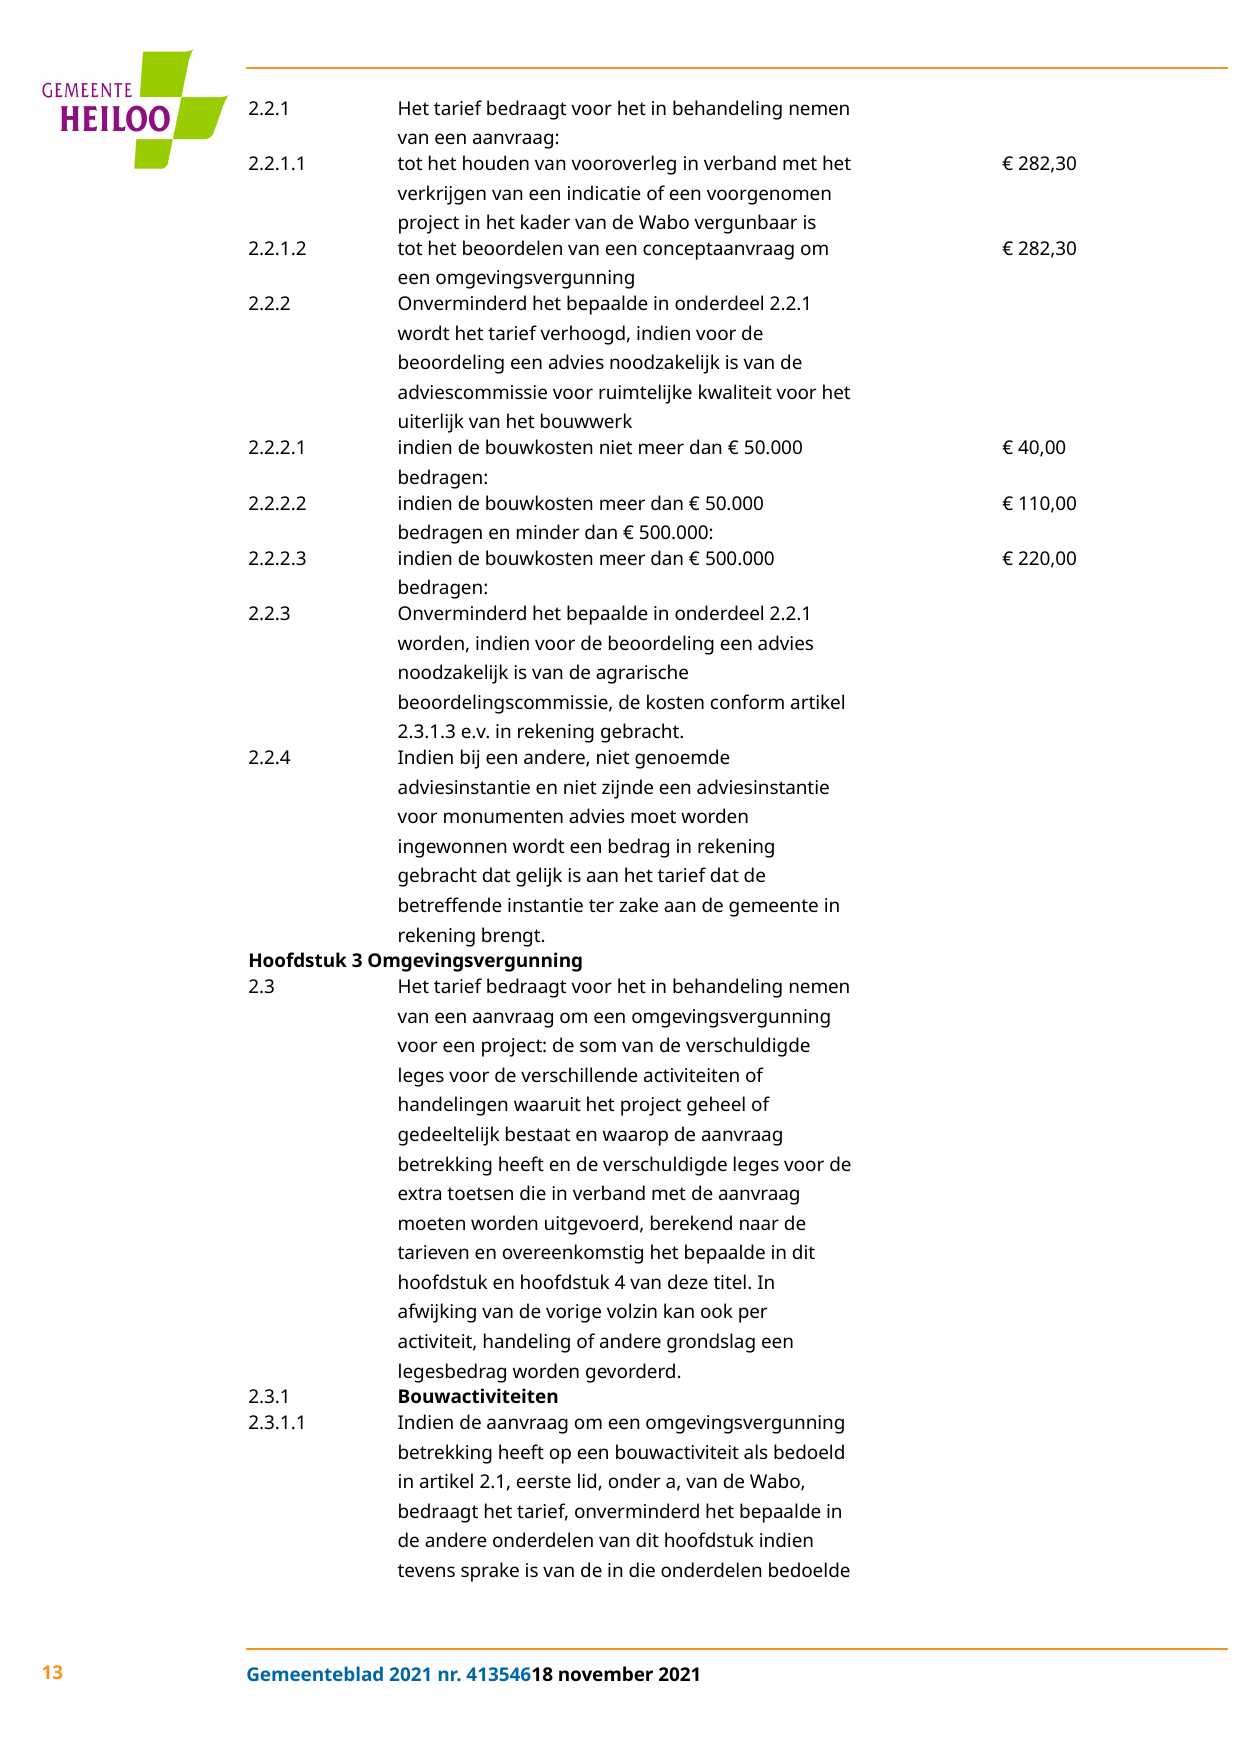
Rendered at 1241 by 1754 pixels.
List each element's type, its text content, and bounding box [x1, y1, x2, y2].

table_cell tot het beoordelen van een conceptaanvraag om een omgevingsvergunning [398, 235, 852, 290]
table_cell 2.2.2.1 [248, 434, 397, 490]
table_cell [853, 434, 1002, 490]
table_cell 2.2.4 [248, 744, 397, 948]
table_cell [853, 490, 1002, 545]
table_cell Bouwactiviteiten [398, 1384, 852, 1409]
table_cell Hoofdstuk 3 Omgevingsvergunning [248, 948, 852, 973]
table_cell 2.2.2 [248, 290, 397, 434]
table_cell [853, 600, 1002, 744]
table_cell 2.2.2.3 [248, 545, 397, 600]
table_cell [853, 1384, 1002, 1409]
table_cell [853, 235, 1002, 290]
table_cell [853, 948, 1002, 973]
table_cell [853, 1409, 1002, 1583]
table_cell Indien bij een andere, niet genoemde adviesinstantie en niet zijnde een adviesinstantie voor monumenten advies moet worden ingewonnen wordt een bedrag in rekening gebracht dat gelijk is aan het tarief dat de betreffende instantie ter zake aan de gemeente in rekening brengt. [398, 744, 852, 948]
table_cell Het tarief bedraagt voor het in behandeling nemen van een aanvraag: [398, 95, 852, 150]
table_cell 2.3.1.1 [248, 1409, 397, 1583]
table_cell [1002, 600, 1152, 744]
table_cell [853, 290, 1002, 434]
table_cell € 40,00 [1002, 434, 1152, 490]
table_cell [853, 150, 1002, 235]
table_cell indien de bouwkosten meer dan € 500.000 bedragen: [398, 545, 852, 600]
table_cell [853, 973, 1002, 1384]
table_cell indien de bouwkosten meer dan € 50.000 bedragen en minder dan € 500.000: [398, 490, 852, 545]
table_cell [1002, 744, 1152, 948]
table_cell [1002, 948, 1152, 973]
table_cell € 220,00 [1002, 545, 1152, 600]
table_cell [1002, 1384, 1152, 1409]
table_cell Onverminderd het bepaalde in onderdeel 2.2.1 worden, indien voor de beoordeling een advies noodzakelijk is van de agrarische beoordelingscommissie, de kosten conform artikel 2.3.1.3 e.v. in rekening gebracht. [398, 600, 852, 744]
table_cell € 282,30 [1002, 150, 1152, 235]
table_cell 2.3 [248, 973, 397, 1384]
table_cell 2.2.1 [248, 95, 397, 150]
table_cell [853, 545, 1002, 600]
table_cell [1002, 973, 1152, 1384]
table_cell Indien de aanvraag om een omgevingsvergunning betrekking heeft op een bouwactiviteit als bedoeld in artikel 2.1, eerste lid, onder a, van de Wabo, bedraagt het tarief, onverminderd het bepaalde in de andere onderdelen van dit hoofdstuk indien tevens sprake is van de in die onderdelen bedoelde [398, 1409, 852, 1583]
table_cell [853, 95, 1002, 150]
table_cell [1002, 1409, 1152, 1583]
table_cell € 110,00 [1002, 490, 1152, 545]
table_cell 2.3.1 [248, 1384, 397, 1409]
table_cell 2.2.1.1 [248, 150, 397, 235]
table_cell [1002, 290, 1152, 434]
table_cell 2.2.3 [248, 600, 397, 744]
table_cell [1002, 95, 1152, 150]
table_cell 2.2.1.2 [248, 235, 397, 290]
table_cell Het tarief bedraagt voor het in behandeling nemen van een aanvraag om een omgevingsvergunning voor een project: de som van de verschuldigde leges voor de verschillende activiteiten of handelingen waaruit het project geheel of gedeeltelijk bestaat en waarop de aanvraag betrekking heeft en de verschuldigde leges voor de extra toetsen die in verband met de aanvraag moeten worden uitgevoerd, berekend naar de tarieven en overeenkomstig het bepaalde in dit hoofdstuk en hoofdstuk 4 van deze titel. In afwijking van de vorige volzin kan ook per activiteit, handeling of andere grondslag een legesbedrag worden gevorderd. [398, 973, 852, 1384]
table_cell Onverminderd het bepaalde in onderdeel 2.2.1 wordt het tarief verhoogd, indien voor de beoordeling een advies noodzakelijk is van de adviescommissie voor ruimtelijke kwaliteit voor het uiterlijk van het bouwwerk [398, 290, 852, 434]
table_cell [853, 744, 1002, 948]
table_cell tot het houden van vooroverleg in verband met het verkrijgen van een indicatie of een voorgenomen project in het kader van de Wabo vergunbaar is [398, 150, 852, 235]
picture [41, 47, 231, 172]
table_cell € 282,30 [1002, 235, 1152, 290]
table_cell 2.2.2.2 [248, 490, 397, 545]
table_cell indien de bouwkosten niet meer dan € 50.000 bedragen: [398, 434, 852, 490]
